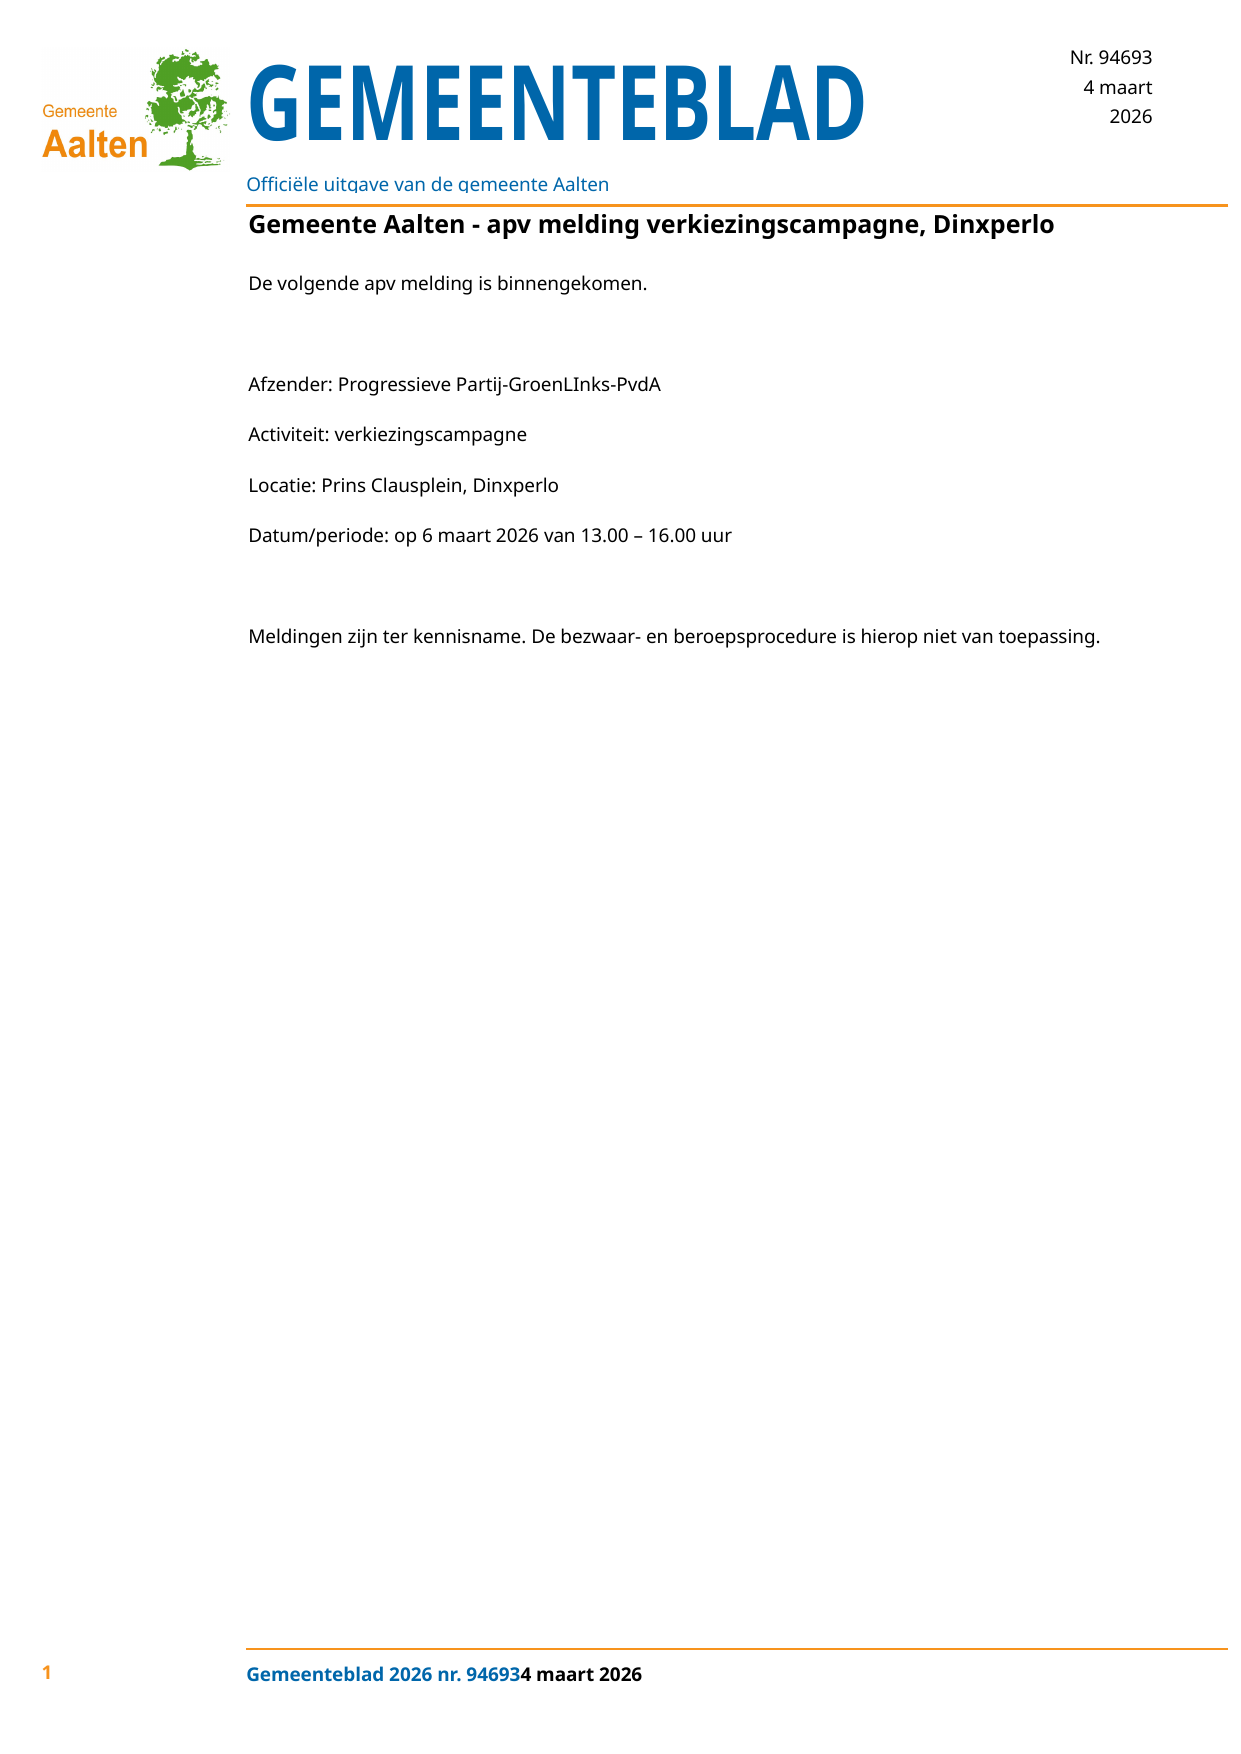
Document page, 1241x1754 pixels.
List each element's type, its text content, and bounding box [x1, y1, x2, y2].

picture [41, 47, 231, 172]
text Datum/periode: op 6 maart 2026 van 13.00 – 16.00 uur [248, 522, 1152, 548]
text Meldingen zijn ter kennisname. De bezwaar- en beroepsprocedure is hierop niet van toepassing. [248, 623, 1152, 649]
text Activiteit: verkiezingscampagne [248, 422, 1152, 447]
text Gemeente Aalten - apv melding verkiezingscampagne, Dinxperlo [248, 207, 1152, 241]
text De volgende apv melding is binnengekomen. [248, 270, 1152, 296]
text Locatie: Prins Clausplein, Dinxperlo [248, 472, 1152, 498]
text Afzender: Progressieve Partij-GroenLInks-PvdA [248, 371, 1152, 397]
